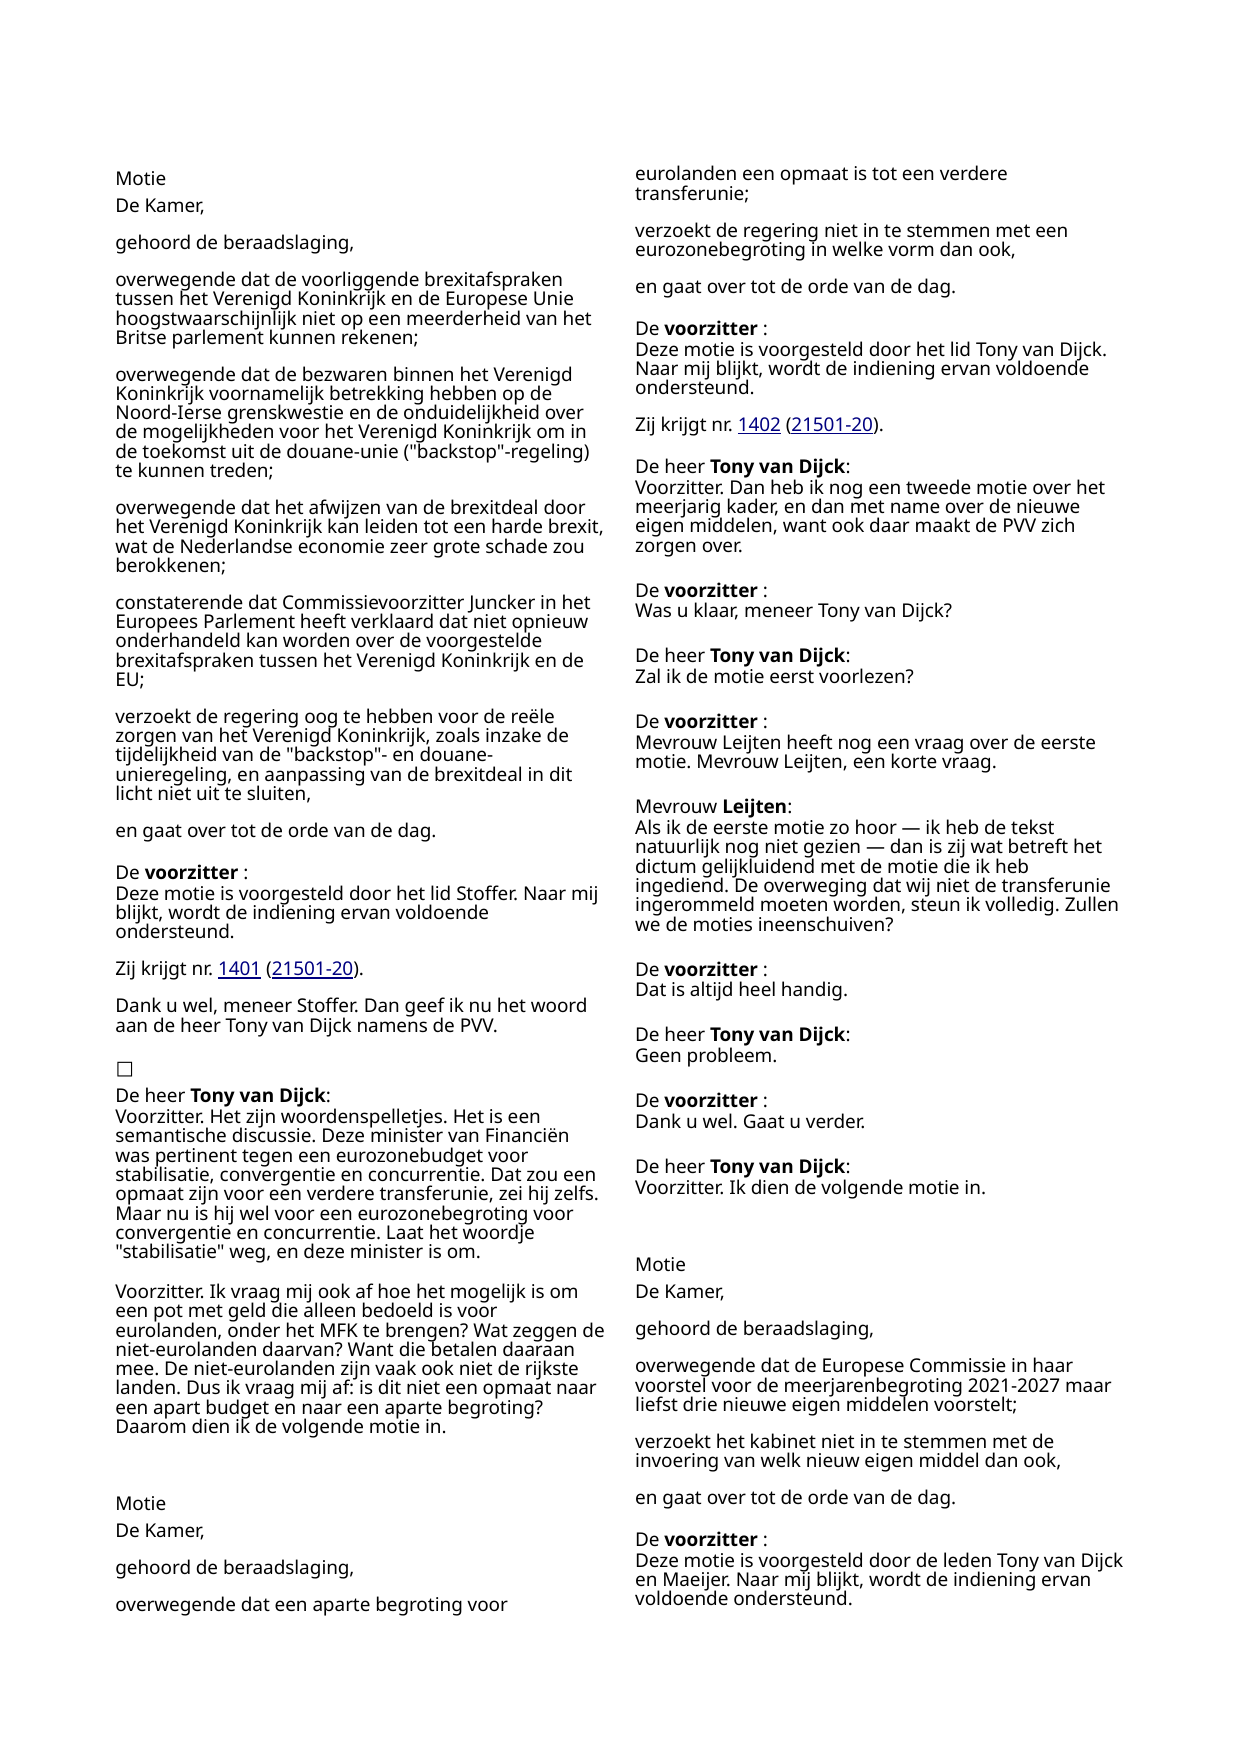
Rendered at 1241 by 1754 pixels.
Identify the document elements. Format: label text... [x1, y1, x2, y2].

text verzoekt de regering niet in te stemmen met een eurozonebegroting in welke vorm dan ook, [635, 222, 1125, 260]
text De voorzitter : [635, 315, 1125, 341]
text Mevrouw Leijten: [635, 793, 1125, 819]
text Zij krijgt nr. 1401 (21501-20). [115, 960, 605, 979]
text De voorzitter : [115, 859, 605, 885]
text Voorzitter. Dan heb ik nog een tweede motie over het meerjarig kader, en dan met name over de nieuwe eigen middelen, want ook daar maakt de PVV zich zorgen over. [635, 479, 1125, 556]
text De voorzitter : [635, 577, 1125, 602]
text overwegende dat een aparte begroting voor [115, 1596, 605, 1616]
text Dat is altijd heel handig. [635, 981, 1125, 1001]
text verzoekt de regering oog te hebben voor de reële zorgen van het Verenigd Koninkrijk, zoals inzake de tijdelijkheid van de "backstop"- en douane-unieregeling, en aanpassing van de brexitdeal in dit licht niet uit te sluiten, [115, 708, 605, 804]
text De voorzitter : [635, 708, 1125, 734]
text De Kamer, [115, 1522, 605, 1542]
text en gaat over tot de orde van de dag. [635, 278, 1125, 297]
text Dank u wel, meneer Stoffer. Dan geef ik nu het woord aan de heer Tony van Dijck namens de PVV. [115, 997, 605, 1036]
text ⬜ [115, 1057, 605, 1082]
text De voorzitter : [635, 956, 1125, 981]
text en gaat over tot de orde van de dag. [635, 1489, 1125, 1508]
text overwegende dat de bezwaren binnen het Verenigd Koninkrijk voornamelijk betrekking hebben op de Noord-Ierse grenskwestie en de onduidelijkheid over de mogelijkheden voor het Verenigd Koninkrijk om in de toekomst uit de douane-unie ("backstop"-regeling) te kunnen treden; [115, 366, 605, 481]
text Voorzitter. Ik dien de volgende motie in. [635, 1179, 1125, 1198]
text De voorzitter : [635, 1526, 1125, 1552]
text De Kamer, [635, 1283, 1125, 1303]
text overwegende dat de Europese Commissie in haar voorstel voor de meerjarenbegroting 2021-2027 maar liefst drie nieuwe eigen middelen voorstelt; [635, 1357, 1125, 1415]
text Was u klaar, meneer Tony van Dijck? [635, 602, 1125, 622]
text gehoord de beraadslaging, [115, 234, 605, 253]
text De heer Tony van Dijck: [635, 453, 1125, 479]
text Mevrouw Leijten heeft nog een vraag over de eerste motie. Mevrouw Leijten, een korte vraag. [635, 734, 1125, 773]
text Deze motie is voorgesteld door het lid Stoffer. Naar mij blijkt, wordt de indiening ervan voldoende ondersteund. [115, 885, 605, 942]
text De voorzitter : [635, 1087, 1125, 1113]
text Deze motie is voorgesteld door het lid Tony van Dijck. Naar mij blijkt, wordt de indiening ervan voldoende ondersteund. [635, 341, 1125, 398]
text Zij krijgt nr. 1402 (21501-20). [635, 416, 1125, 435]
text Geen probleem. [635, 1047, 1125, 1067]
text Dank u wel. Gaat u verder. [635, 1113, 1125, 1132]
text Deze motie is voorgesteld door de leden Tony van Dijck en Maeijer. Naar mij blijkt, wordt de indiening ervan voldoende ondersteund. [635, 1552, 1125, 1609]
text De heer Tony van Dijck: [635, 1022, 1125, 1047]
text gehoord de beraadslaging, [635, 1320, 1125, 1339]
text Voorzitter. Ik vraag mij ook af hoe het mogelijk is om een pot met geld die alleen bedoeld is voor eurolanden, onder het MFK te brengen? Wat zeggen de niet-eurolanden daarvan? Want die betalen daaraan mee. De niet-eurolanden zijn vaak ook niet de rijkste landen. Dus ik vraag mij af: is dit niet een opmaat naar een apart budget en naar een aparte begroting? Daarom dien ik de volgende motie in. [115, 1283, 605, 1437]
text en gaat over tot de orde van de dag. [115, 822, 605, 841]
text constaterende dat Commissievoorzitter Juncker in het Europees Parlement heeft verklaard dat niet opnieuw onderhandeld kan worden over de voorgestelde brexitafspraken tussen het Verenigd Koninkrijk en de EU; [115, 594, 605, 690]
text De heer Tony van Dijck: [635, 643, 1125, 668]
text Als ik de eerste motie zo hoor — ik heb de tekst natuurlijk nog niet gezien — dan is zij wat betreft het dictum gelijkluidend met de motie die ik heb ingediend. De overweging dat wij niet de transferunie ingerommeld moeten worden, steun ik volledig. Zullen we de moties ineenschuiven? [635, 819, 1125, 935]
text De Kamer, [115, 197, 605, 216]
text Zal ik de motie eerst voorlezen? [635, 668, 1125, 688]
text Voorzitter. Het zijn woordenspelletjes. Het is een semantische discussie. Deze minister van Financiën was pertinent tegen een eurozonebudget voor stabilisatie, convergentie en concurrentie. Dat zou een opmaat zijn voor een verdere transferunie, zei hij zelfs. Maar nu is hij wel voor een eurozonebegroting voor convergentie en concurrentie. Laat het woordje "stabilisatie" weg, en deze minister is om. [115, 1108, 605, 1262]
text gehoord de beraadslaging, [115, 1559, 605, 1578]
text De heer Tony van Dijck: [635, 1153, 1125, 1179]
text verzoekt het kabinet niet in te stemmen met de invoering van welk nieuw eigen middel dan ook, [635, 1433, 1125, 1471]
text eurolanden een opmaat is tot een verdere transferunie; [635, 165, 1125, 204]
text overwegende dat de voorliggende brexitafspraken tussen het Verenigd Koninkrijk en de Europese Unie hoogstwaarschijnlijk niet op een meerderheid van het Britse parlement kunnen rekenen; [115, 271, 605, 348]
text overwegende dat het afwijzen van de brexitdeal door het Verenigd Koninkrijk kan leiden tot een harde brexit, wat de Nederlandse economie zeer grote schade zou berokkenen; [115, 499, 605, 576]
text De heer Tony van Dijck: [115, 1082, 605, 1108]
text Motie [115, 1491, 605, 1516]
text Motie [115, 165, 605, 191]
text Motie [635, 1252, 1125, 1277]
